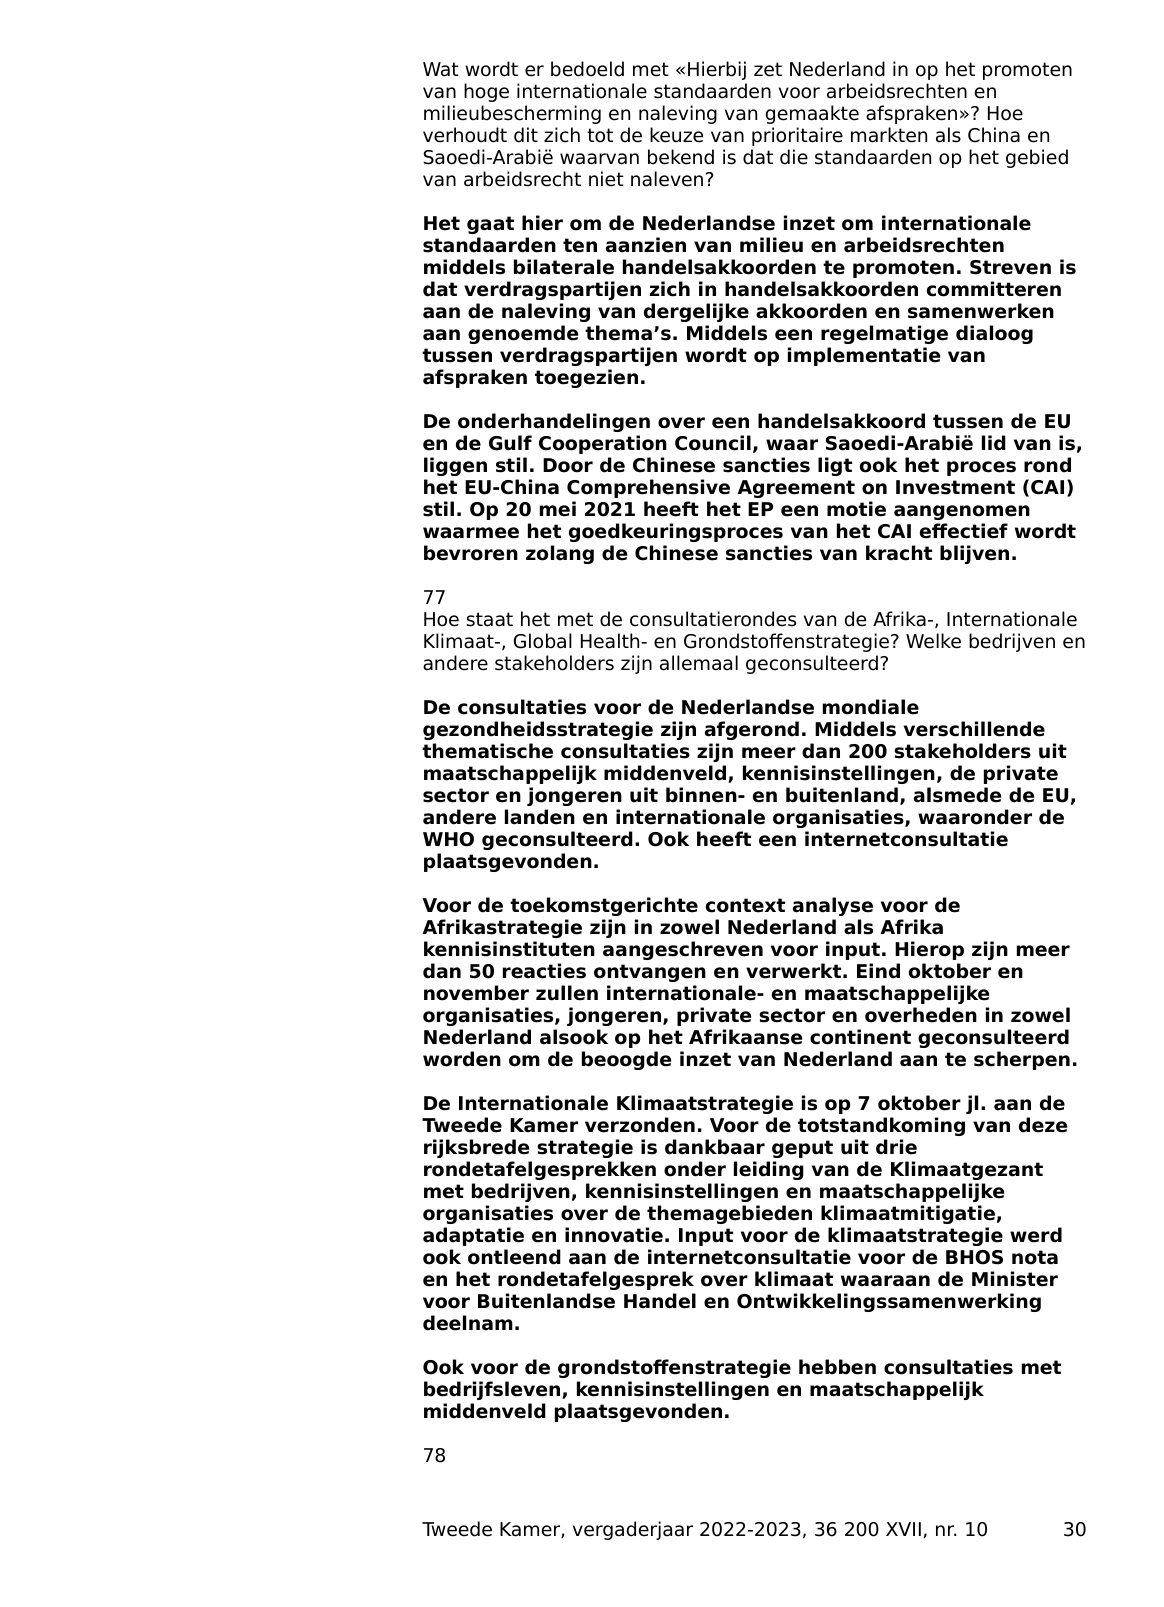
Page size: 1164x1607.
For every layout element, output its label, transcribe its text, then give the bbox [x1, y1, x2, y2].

text Hoe staat het met de consultatierondes van de Afrika-, Internationale Klimaat-, Global Health- en Grondstoffenstrategie? Welke bedrijven en andere stakeholders zijn allemaal geconsulteerd? [422, 609, 1087, 675]
text Voor de toekomstgerichte context analyse voor de Afrikastrategie zijn in zowel Nederland als Afrika kennisinstituten aangeschreven voor input. Hierop zijn meer dan 50 reacties ontvangen en verwerkt. Eind oktober en november zullen internationale- en maatschappelijke organisaties, jongeren, private sector en overheden in zowel Nederland alsook op het Afrikaanse continent geconsulteerd worden om de beoogde inzet van Nederland aan te scherpen. [422, 895, 1087, 1071]
text Het gaat hier om de Nederlandse inzet om internationale standaarden ten aanzien van milieu en arbeidsrechten middels bilaterale handelsakkoorden te promoten. Streven is dat verdragspartijen zich in handelsakkoorden committeren aan de naleving van dergelijke akkoorden en samenwerken aan genoemde thema’s. Middels een regelmatige dialoog tussen verdragspartijen wordt op implementatie van afspraken toegezien. [422, 213, 1087, 389]
text Ook voor de grondstoffenstrategie hebben consultaties met bedrijfsleven, kennisinstellingen en maatschappelijk middenveld plaatsgevonden. [422, 1357, 1087, 1423]
text 78 [422, 1445, 1087, 1467]
text Wat wordt er bedoeld met «Hierbij zet Nederland in op het promoten van hoge internationale standaarden voor arbeidsrechten en milieubescherming en naleving van gemaakte afspraken»? Hoe verhoudt dit zich tot de keuze van prioritaire markten als China en Saoedi-Arabië waarvan bekend is dat die standaarden op het gebied van arbeidsrecht niet naleven? [422, 59, 1087, 191]
text De consultaties voor de Nederlandse mondiale gezondheidsstrategie zijn afgerond. Middels verschillende thematische consultaties zijn meer dan 200 stakeholders uit maatschappelijk middenveld, kennisinstellingen, de private sector en jongeren uit binnen- en buitenland, alsmede de EU, andere landen en internationale organisaties, waaronder de WHO geconsulteerd. Ook heeft een internetconsultatie plaatsgevonden. [422, 697, 1087, 873]
text De onderhandelingen over een handelsakkoord tussen de EU en de Gulf Cooperation Council, waar Saoedi-Arabië lid van is, liggen stil. Door de Chinese sancties ligt ook het proces rond het EU-China Comprehensive Agreement on Investment (CAI) stil. Op 20 mei 2021 heeft het EP een motie aangenomen waarmee het goedkeuringsproces van het CAI effectief wordt bevroren zolang de Chinese sancties van kracht blijven. [422, 411, 1087, 565]
text 77 [422, 587, 1087, 609]
text De Internationale Klimaatstrategie is op 7 oktober jl. aan de Tweede Kamer verzonden. Voor de totstandkoming van deze rijksbrede strategie is dankbaar geput uit drie rondetafelgesprekken onder leiding van de Klimaatgezant met bedrijven, kennisinstellingen en maatschappelijke organisaties over de themagebieden klimaatmitigatie, adaptatie en innovatie. Input voor de klimaatstrategie werd ook ontleend aan de internetconsultatie voor de BHOS nota en het rondetafelgesprek over klimaat waaraan de Minister voor Buitenlandse Handel en Ontwikkelingssamenwerking deelnam. [422, 1093, 1087, 1335]
